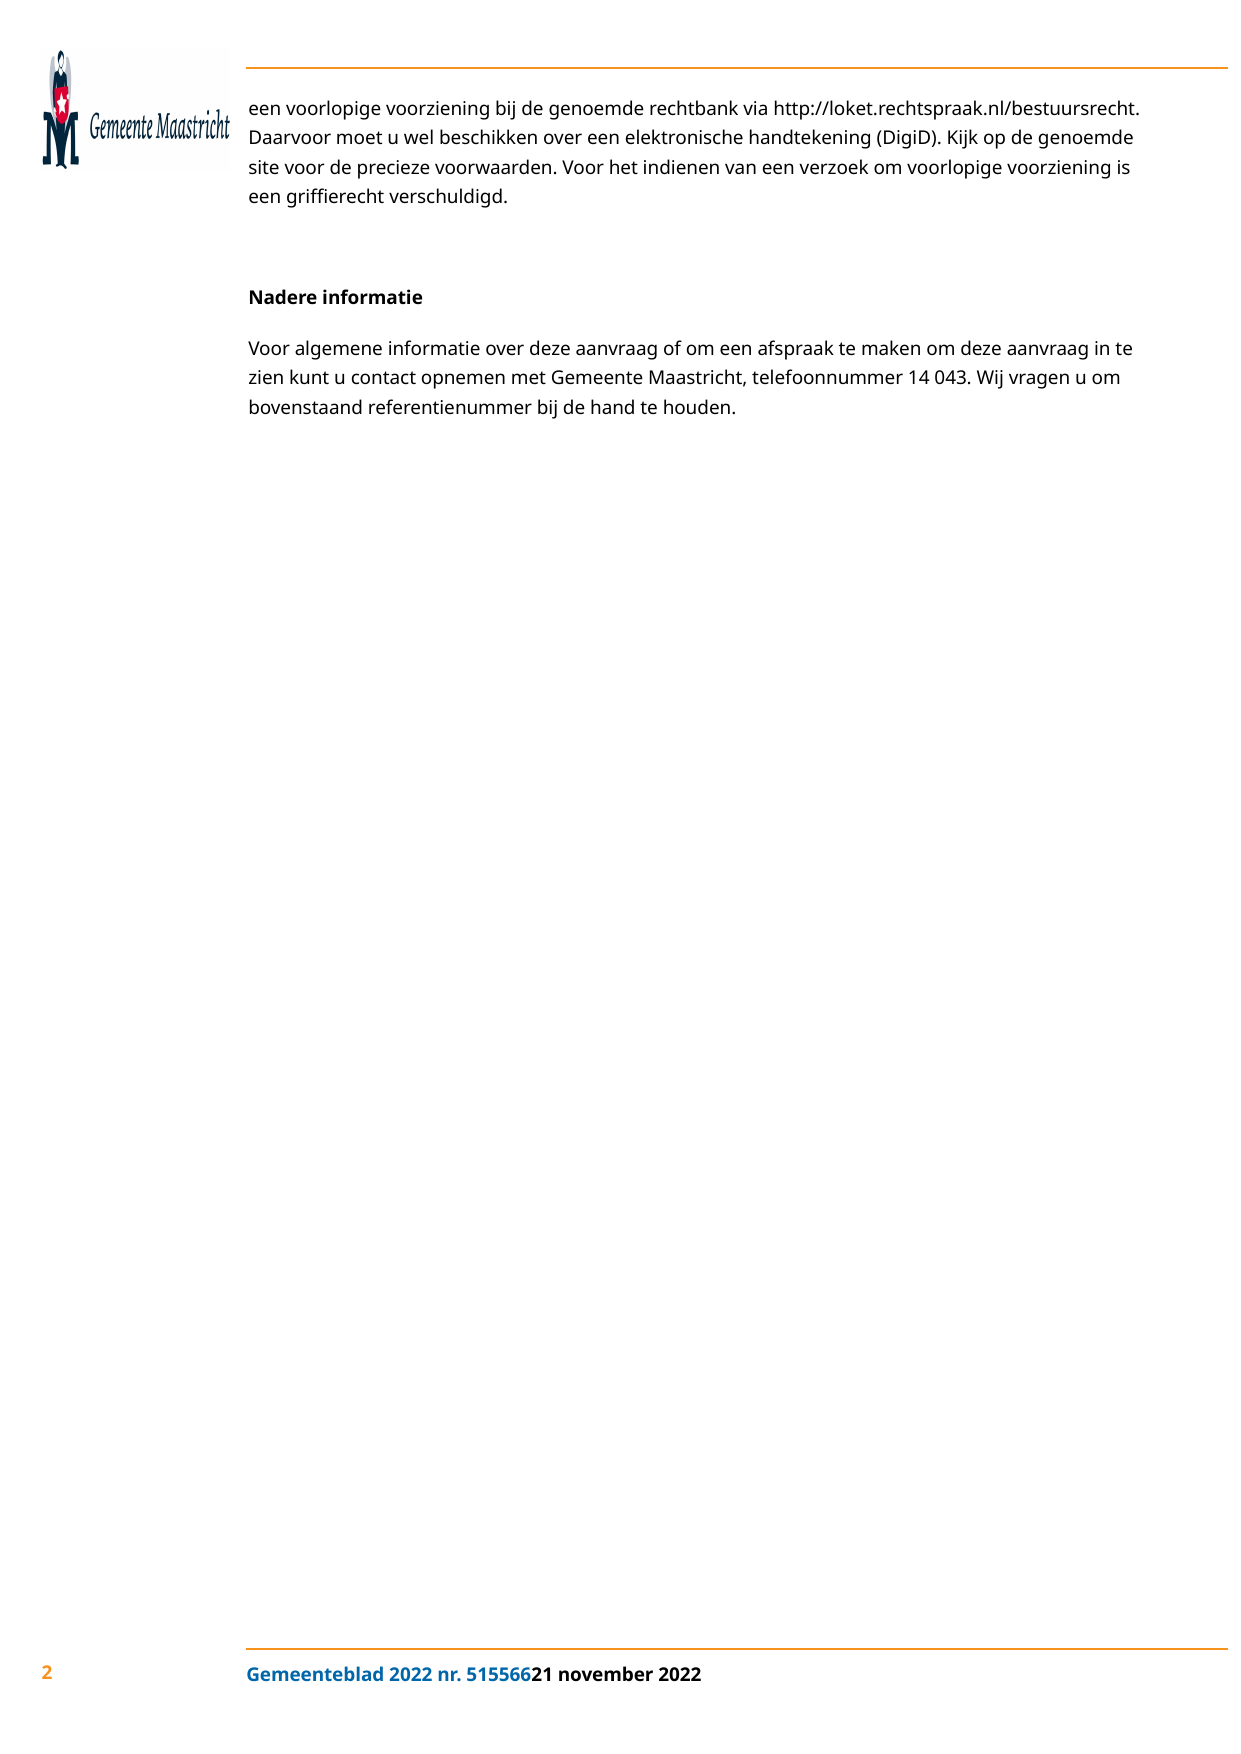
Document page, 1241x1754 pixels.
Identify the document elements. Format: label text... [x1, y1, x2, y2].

text een voorlopige voorziening bij de genoemde rechtbank via http://loket.rechtspraak.nl/bestuursrecht. Daarvoor moet u wel beschikken over een elektronische handtekening (DigiD). Kijk op de genoemde site voor de precieze voorwaarden. Voor het indienen van een verzoek om voorlopige voorziening is een griffierecht verschuldigd. [248, 95, 1152, 209]
picture [41, 47, 231, 172]
text Voor algemene informatie over deze aanvraag of om een afspraak te maken om deze aanvraag in te zien kunt u contact opnemen met Gemeente Maastricht, telefoonnummer 14 043. Wij vragen u om bovenstaand referentienummer bij de hand te houden. [248, 335, 1152, 420]
text Nadere informatie [248, 284, 1152, 310]
